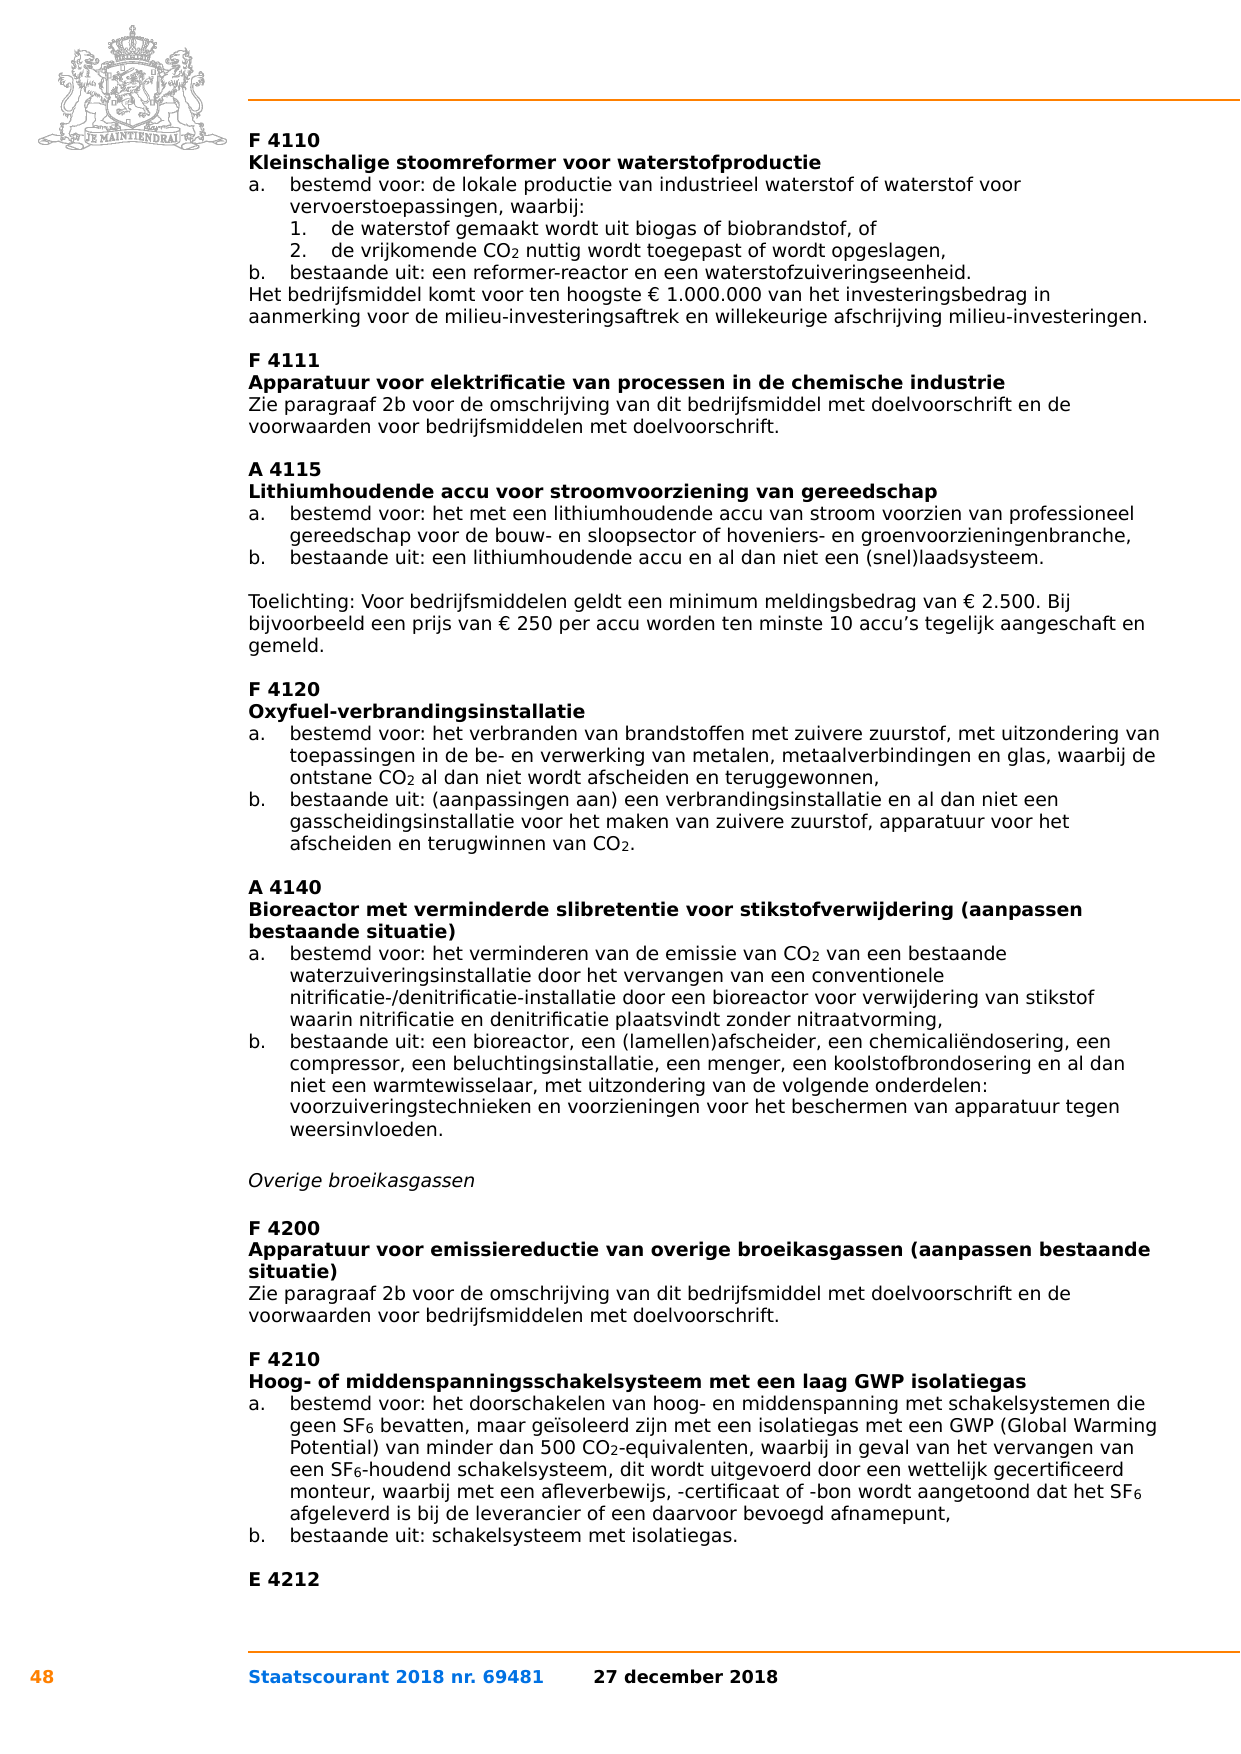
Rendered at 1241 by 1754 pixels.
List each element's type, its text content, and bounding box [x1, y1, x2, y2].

text a. bestemd voor: het verbranden van brandstoffen met zuivere zuurstof, met uitzondering van toepassingen in de be- en verwerking van metalen, metaalverbindingen en glas, waarbij de ontstane CO2 al dan niet wordt afscheiden en teruggewonnen, [248, 723, 1163, 789]
text a. bestemd voor: het met een lithiumhoudende accu van stroom voorzien van professioneel gereedschap voor de bouw- en sloopsector of hoveniers- en groenvoorzieningenbranche, [248, 503, 1163, 547]
text a. bestemd voor: de lokale productie van industrieel waterstof of waterstof voor vervoerstoepassingen, waarbij: [248, 174, 1163, 218]
text Hoog- of middenspanningsschakelsysteem met een laag GWP isolatiegas [248, 1371, 1163, 1393]
text Het bedrijfsmiddel komt voor ten hoogste € 1.000.000 van het investeringsbedrag in aanmerking voor de milieu-investeringsaftrek en willekeurige afschrijving milieu-investeringen. [248, 284, 1163, 328]
text 1. de waterstof gemaakt wordt uit biogas of biobrandstof, of [289, 218, 1163, 240]
text Zie paragraaf 2b voor de omschrijving van dit bedrijfsmiddel met doelvoorschrift en de voorwaarden voor bedrijfsmiddelen met doelvoorschrift. [248, 1283, 1163, 1327]
text Apparatuur voor elektrificatie van processen in de chemische industrie [248, 372, 1163, 393]
text Apparatuur voor emissiereductie van overige broeikasgassen (aanpassen bestaande situatie) [248, 1239, 1163, 1283]
text F 4111 [248, 349, 1163, 372]
subtitle Overige broeikasgassen [248, 1170, 1163, 1192]
text Toelichting: Voor bedrijfsmiddelen geldt een minimum meldingsbedrag van € 2.500. Bij bijvoorbeeld een prijs van € 250 per accu worden ten minste 10 accu’s tegelijk aangeschaft en gemeld. [248, 591, 1163, 657]
text a. bestemd voor: het verminderen van de emissie van CO2 van een bestaande waterzuiveringsinstallatie door het vervangen van een conventionele nitrificatie-/denitrificatie-installatie door een bioreactor voor verwijdering van stikstof waarin nitrificatie en denitrificatie plaatsvindt zonder nitraatvorming, [248, 943, 1163, 1031]
text Zie paragraaf 2b voor de omschrijving van dit bedrijfsmiddel met doelvoorschrift en de voorwaarden voor bedrijfsmiddelen met doelvoorschrift. [248, 393, 1163, 437]
text b. bestaande uit: schakelsysteem met isolatiegas. [248, 1525, 1163, 1547]
text F 4200 [248, 1217, 1163, 1239]
text b. bestaande uit: (aanpassingen aan) een verbrandingsinstallatie en al dan niet een gasscheidingsinstallatie voor het maken van zuivere zuurstof, apparatuur voor het afscheiden en terugwinnen van CO2. [248, 789, 1163, 855]
text Kleinschalige stoomreformer voor waterstofproductie [248, 152, 1163, 174]
text b. bestaande uit: een bioreactor, een (lamellen)afscheider, een chemicaliëndosering, een compressor, een beluchtingsinstallatie, een menger, een koolstofbrondosering en al dan niet een warmtewisselaar, met uitzondering van de volgende onderdelen: voorzuiveringstechnieken en voorzieningen voor het beschermen van apparatuur tegen weersinvloeden. [248, 1031, 1163, 1140]
text F 4210 [248, 1349, 1163, 1371]
text b. bestaande uit: een reformer-reactor en een waterstofzuiveringseenheid. [248, 262, 1163, 284]
text 2. de vrijkomende CO2 nuttig wordt toegepast of wordt opgeslagen, [289, 240, 1163, 262]
text b. bestaande uit: een lithiumhoudende accu en al dan niet een (snel)laadsysteem. [248, 547, 1163, 569]
text A 4140 [248, 877, 1163, 899]
text Bioreactor met verminderde slibretentie voor stikstofverwijdering (aanpassen bestaande situatie) [248, 899, 1163, 943]
text A 4115 [248, 459, 1163, 481]
text a. bestemd voor: het doorschakelen van hoog- en middenspanning met schakelsystemen die geen SF6 bevatten, maar geïsoleerd zijn met een isolatiegas met een GWP (Global Warming Potential) van minder dan 500 CO2-equivalenten, waarbij in geval van het vervangen van een SF6-houdend schakelsysteem, dit wordt uitgevoerd door een wettelijk gecertificeerd monteur, waarbij met een afleverbewijs, -certificaat of -bon wordt aangetoond dat het SF6 afgeleverd is bij de leverancier of een daarvoor bevoegd afnamepunt, [248, 1393, 1163, 1525]
text Oxyfuel-verbrandingsinstallatie [248, 701, 1163, 723]
text F 4120 [248, 679, 1163, 701]
picture [38, 25, 227, 150]
text F 4110 [248, 130, 1163, 152]
text Lithiumhoudende accu voor stroomvoorziening van gereedschap [248, 481, 1163, 503]
text E 4212 [248, 1569, 1163, 1591]
